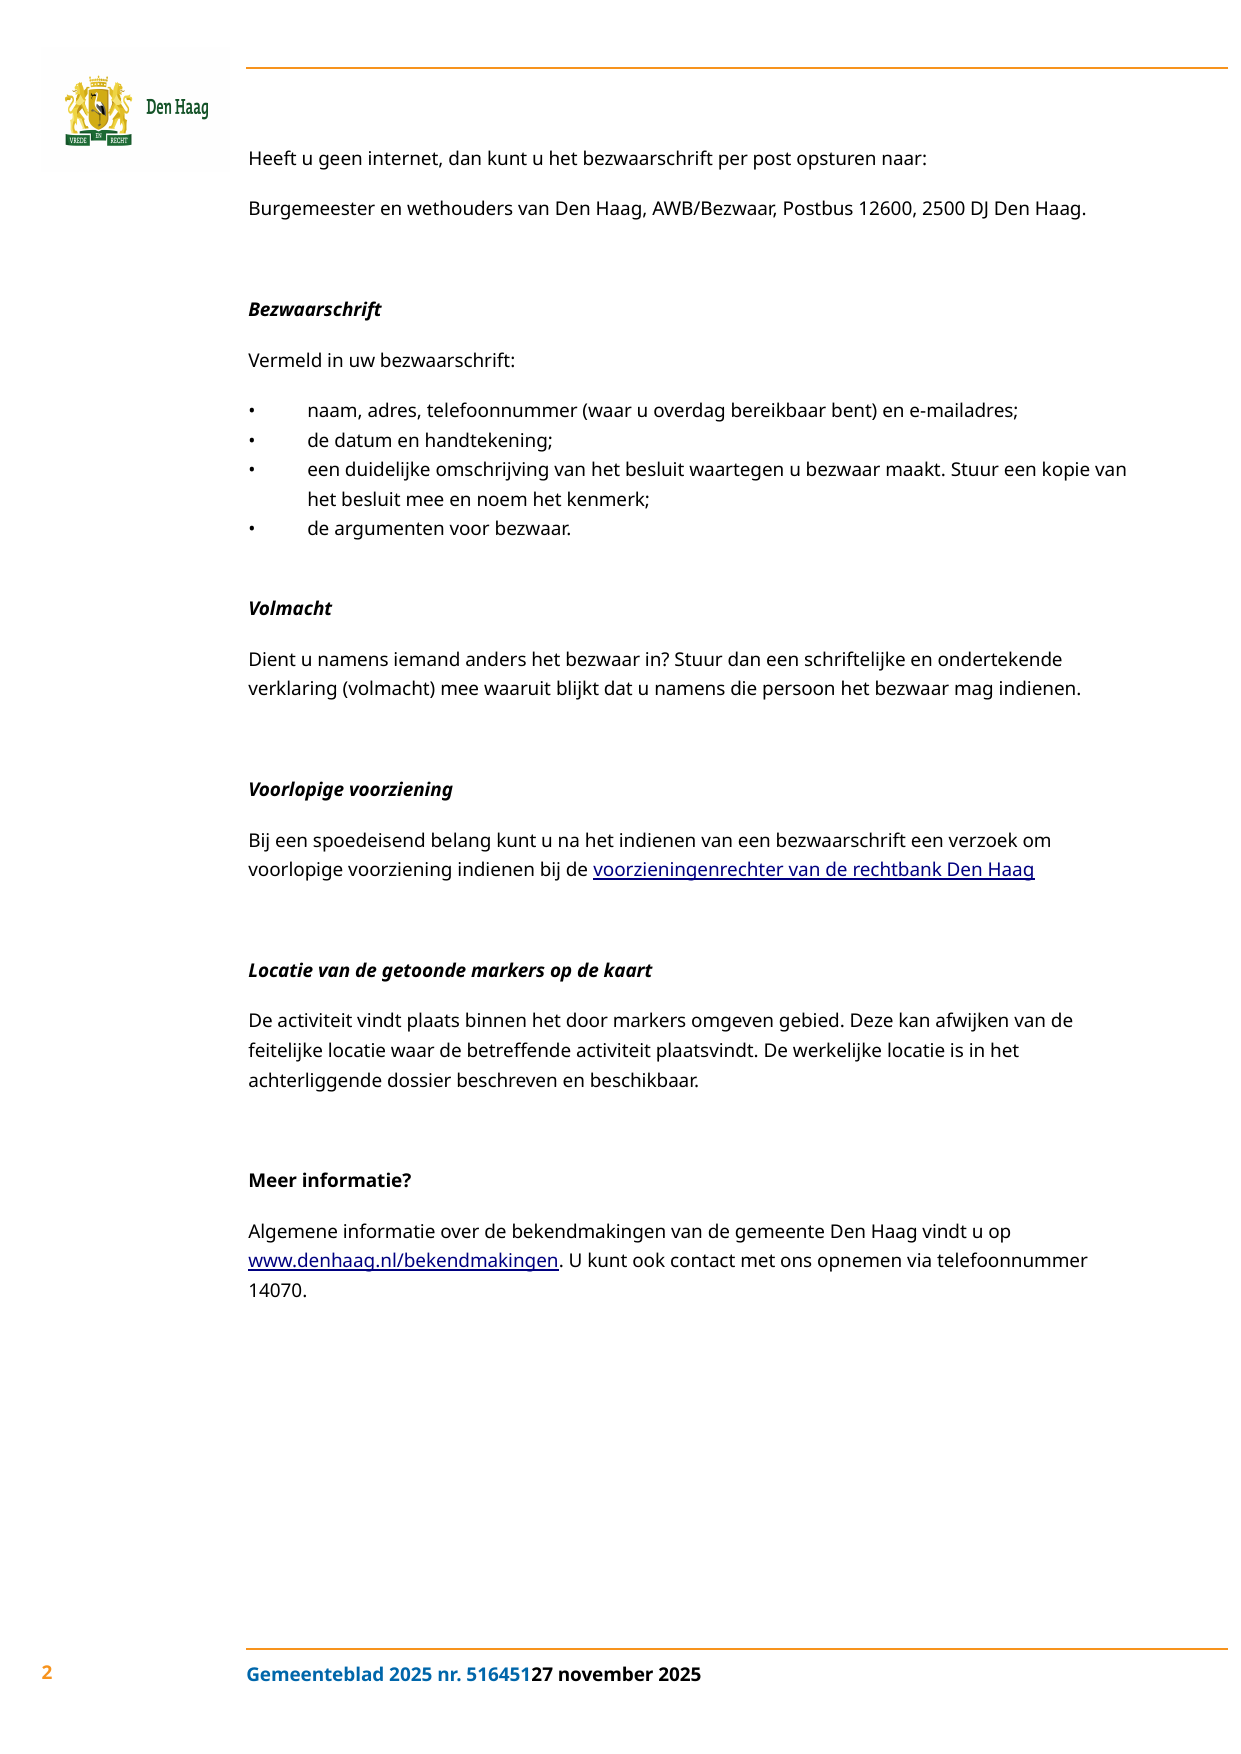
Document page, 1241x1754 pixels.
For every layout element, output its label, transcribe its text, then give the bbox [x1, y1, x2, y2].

text Bij een spoedeisend belang kunt u na het indienen van een bezwaarschrift een verzoek om voorlopige voorziening indienen bij de voorzieningenrechter van de rechtbank Den Haag [248, 827, 1152, 882]
text Volmacht [248, 596, 1152, 621]
text De activiteit vindt plaats binnen het door markers omgeven gebied. Deze kan afwijken van de feitelijke locatie waar de betreffende activiteit plaatsvindt. De werkelijke locatie is in het achterliggende dossier beschreven en beschikbaar. [248, 1008, 1152, 1093]
list naam, adres, telefoonnummer (waar u overdag bereikbaar bent) en e-mailadres; [248, 397, 1152, 423]
picture [41, 47, 231, 172]
list een duidelijke omschrijving van het besluit waartegen u bezwaar maakt. Stuur een kopie van het besluit mee en noem het kenmerk; [248, 456, 1152, 512]
text Heeft u geen internet, dan kunt u het bezwaarschrift per post opsturen naar: [248, 145, 1152, 171]
text Algemene informatie over de bekendmakingen van de gemeente Den Haag vindt u op www.denhaag.nl/bekendmakingen. U kunt ook contact met ons opnemen via telefoonnummer 14070. [248, 1218, 1152, 1303]
text Meer informatie? [248, 1168, 1152, 1193]
list de datum en handtekening; [248, 427, 1152, 453]
text Burgemeester en wethouders van Den Haag, AWB/Bezwaar, Postbus 12600, 2500 DJ Den Haag. [248, 196, 1152, 221]
text Vermeld in uw bezwaarschrift: [248, 347, 1152, 373]
text Dient u namens iemand anders het bezwaar in? Stuur dan een schriftelijke en ondertekende verklaring (volmacht) mee waaruit blijkt dat u namens die persoon het bezwaar mag indienen. [248, 646, 1152, 701]
list de argumenten voor bezwaar. [248, 516, 1152, 541]
text Locatie van de getoonde markers op de kaart [248, 957, 1152, 983]
text Voorlopige voorziening [248, 776, 1152, 802]
text Bezwaarschrift [248, 296, 1152, 322]
